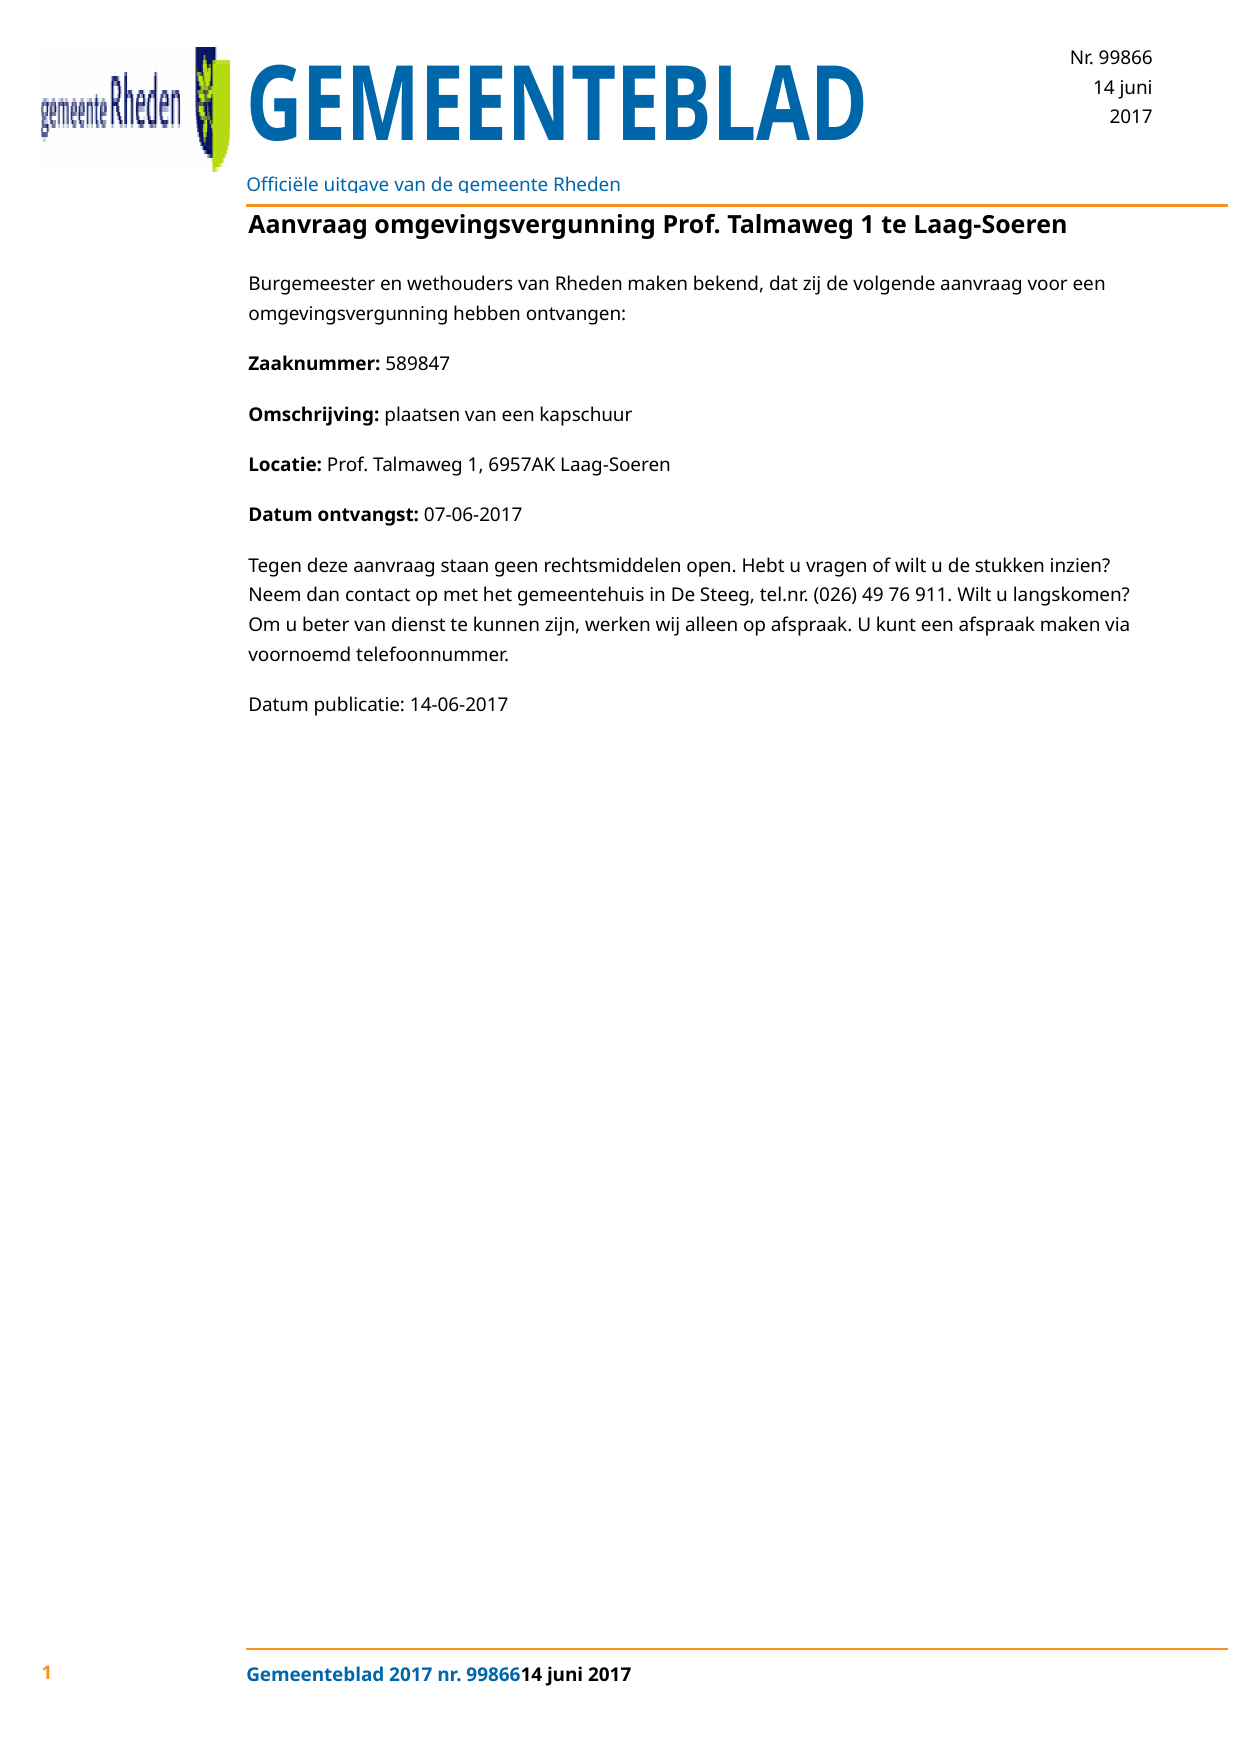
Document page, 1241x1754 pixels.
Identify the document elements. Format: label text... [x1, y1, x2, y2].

picture [41, 47, 231, 172]
text Tegen deze aanvraag staan geen rechtsmiddelen open. Hebt u vragen of wilt u de stukken inzien? Neem dan contact op met het gemeentehuis in De Steeg, tel.nr. (026) 49 76 911. Wilt u langskomen? Om u beter van dienst te kunnen zijn, werken wij alleen op afspraak. U kunt een afspraak maken via voornoemd telefoonnummer. [248, 552, 1152, 666]
text Zaaknummer: 589847 [248, 350, 1152, 376]
text Locatie: Prof. Talmaweg 1, 6957AK Laag-Soeren [248, 451, 1152, 477]
text Omschrijving: plaatsen van een kapschuur [248, 401, 1152, 426]
text Datum ontvangst: 07-06-2017 [248, 502, 1152, 527]
text Datum publicatie: 14-06-2017 [248, 691, 1152, 717]
text Aanvraag omgevingsvergunning Prof. Talmaweg 1 te Laag-Soeren [248, 207, 1152, 241]
text Burgemeester en wethouders van Rheden maken bekend, dat zij de volgende aanvraag voor een omgevingsvergunning hebben ontvangen: [248, 270, 1152, 326]
